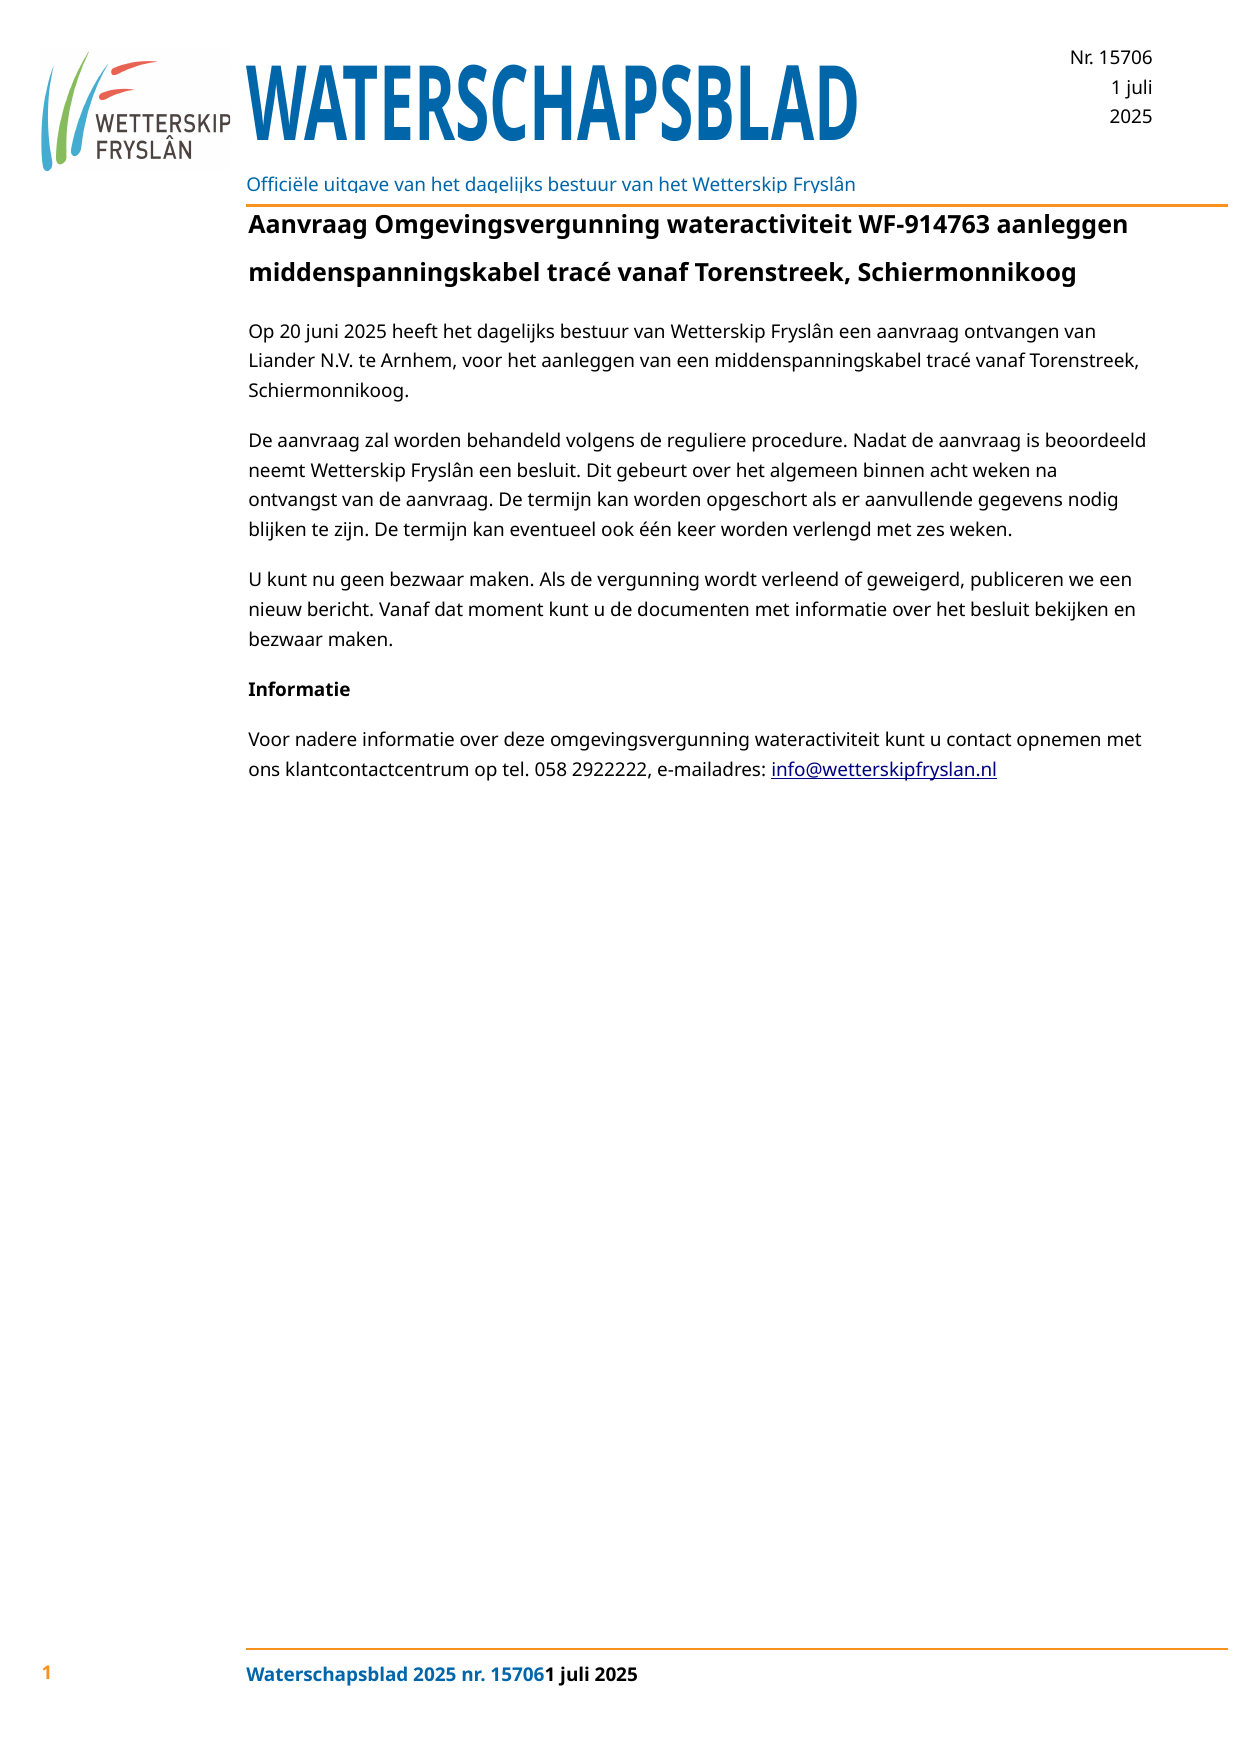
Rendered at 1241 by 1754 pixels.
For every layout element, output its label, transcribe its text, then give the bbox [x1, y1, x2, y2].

text Informatie [248, 676, 1152, 702]
text Aanvraag Omgevingsvergunning wateractiviteit WF-914763 aanleggen middenspanningskabel tracé vanaf Torenstreek, Schiermonnikoog [248, 207, 1152, 288]
text Voor nadere informatie over deze omgevingsvergunning wateractiviteit kunt u contact opnemen met ons klantcontactcentrum op tel. 058 2922222, e-mailadres: info@wetterskipfryslan.nl [248, 727, 1152, 782]
text De aanvraag zal worden behandeld volgens de reguliere procedure. Nadat de aanvraag is beoordeeld neemt Wetterskip Fryslân een besluit. Dit gebeurt over het algemeen binnen acht weken na ontvangst van de aanvraag. De termijn kan worden opgeschort als er aanvullende gegevens nodig blijken te zijn. De termijn kan eventueel ook één keer worden verlengd met zes weken. [248, 427, 1152, 542]
text Op 20 juni 2025 heeft het dagelijks bestuur van Wetterskip Fryslân een aanvraag ontvangen van Liander N.V. te Arnhem, voor het aanleggen van een middenspanningskabel tracé vanaf Torenstreek, Schiermonnikoog. [248, 318, 1152, 403]
picture [41, 47, 231, 172]
text U kunt nu geen bezwaar maken. Als de vergunning wordt verleend of geweigerd, publiceren we een nieuw bericht. Vanaf dat moment kunt u de documenten met informatie over het besluit bekijken en bezwaar maken. [248, 567, 1152, 652]
